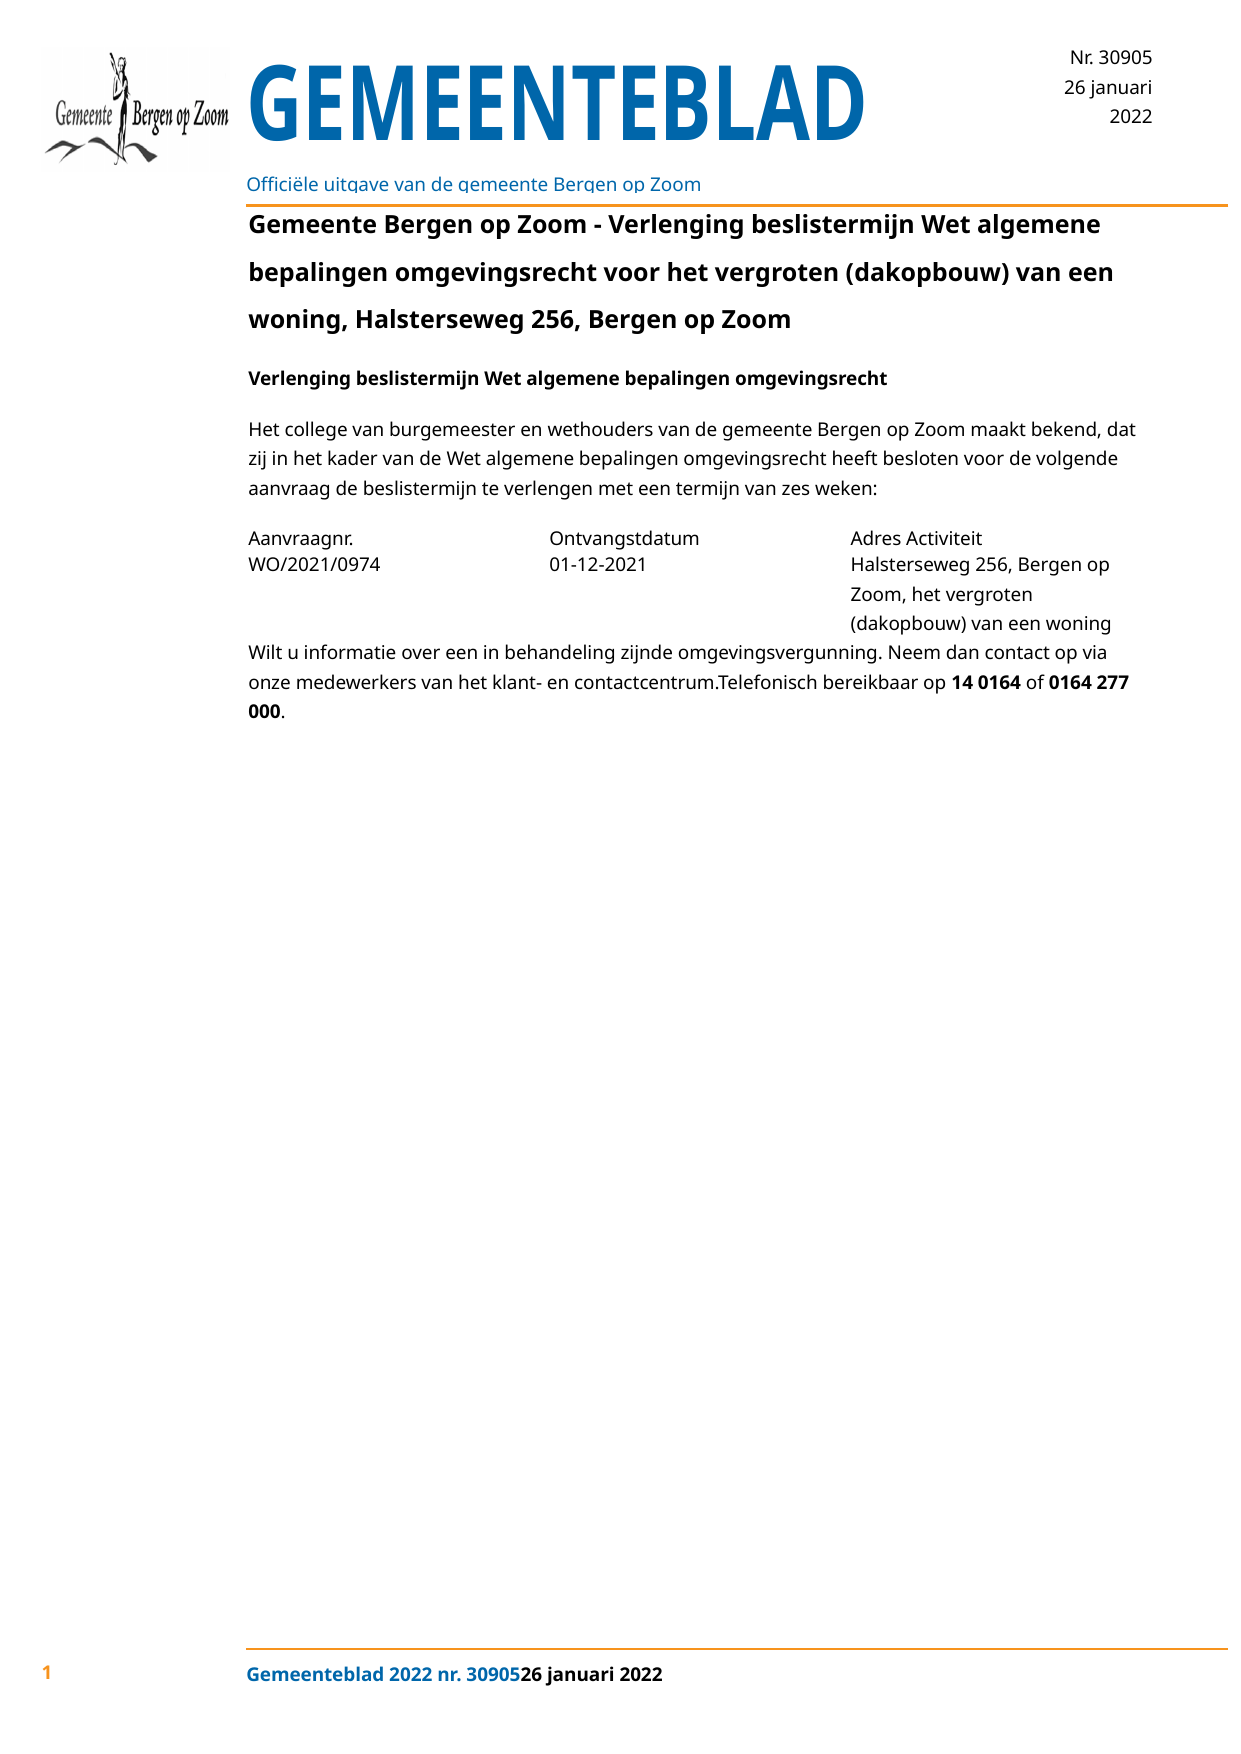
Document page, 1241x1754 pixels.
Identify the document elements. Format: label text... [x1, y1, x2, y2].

picture [41, 47, 231, 172]
text Verlenging beslistermijn Wet algemene bepalingen omgevingsrecht [248, 366, 1152, 391]
table_cell 01-12-2021 [549, 551, 850, 636]
table_header Ontvangstdatum [549, 526, 850, 551]
text Gemeente Bergen op Zoom - Verlenging beslistermijn Wet algemene bepalingen omgevingsrecht voor het vergroten (dakopbouw) van een woning, Halsterseweg 256, Bergen op Zoom [248, 207, 1152, 336]
table_header Adres Activiteit [850, 526, 1152, 551]
table_cell Halsterseweg 256, Bergen op Zoom, het vergroten (dakopbouw) van een woning [850, 551, 1152, 636]
text Wilt u informatie over een in behandeling zijnde omgevingsvergunning. Neem dan contact op via onze medewerkers van het klant- en contactcentrum.Telefonisch bereikbaar op 14 0164 of 0164 277 000. [248, 639, 1152, 724]
table_header Aanvraagnr. [248, 526, 549, 551]
text Het college van burgemeester en wethouders van de gemeente Bergen op Zoom maakt bekend, dat zij in het kader van de Wet algemene bepalingen omgevingsrecht heeft besloten voor de volgende aanvraag de beslistermijn te verlengen met een termijn van zes weken: [248, 416, 1152, 501]
table_cell WO/2021/0974 [248, 551, 549, 636]
